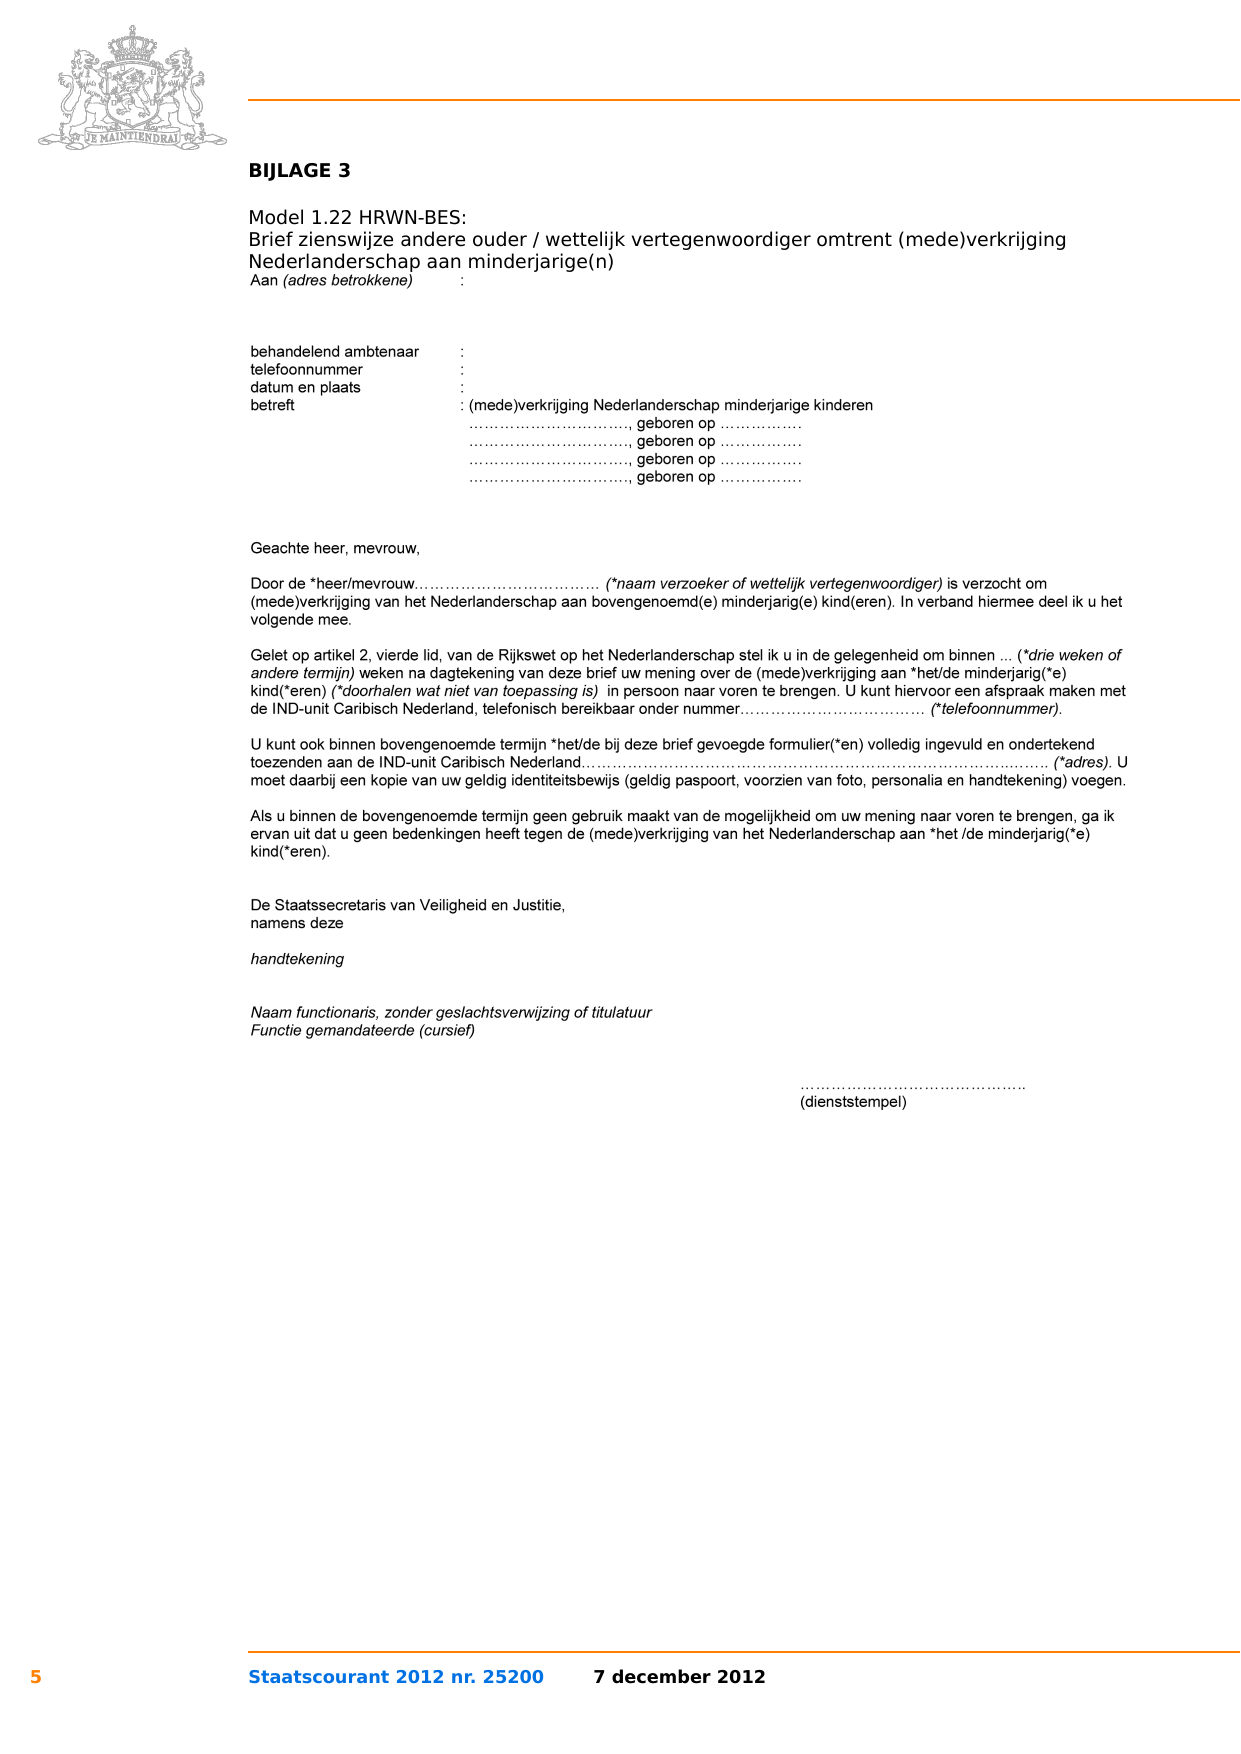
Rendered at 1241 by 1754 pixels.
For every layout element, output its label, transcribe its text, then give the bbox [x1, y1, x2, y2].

picture [248, 272, 1134, 1112]
text Model 1.22 HRWN-BES: [248, 207, 1163, 229]
subtitle BIJLAGE 3 [248, 160, 1163, 182]
text Brief zienswijze andere ouder / wettelijk vertegenwoordiger omtrent (mede)verkrijging Nederlanderschap aan minderjarige(n) [248, 229, 1163, 1111]
picture [38, 25, 227, 150]
